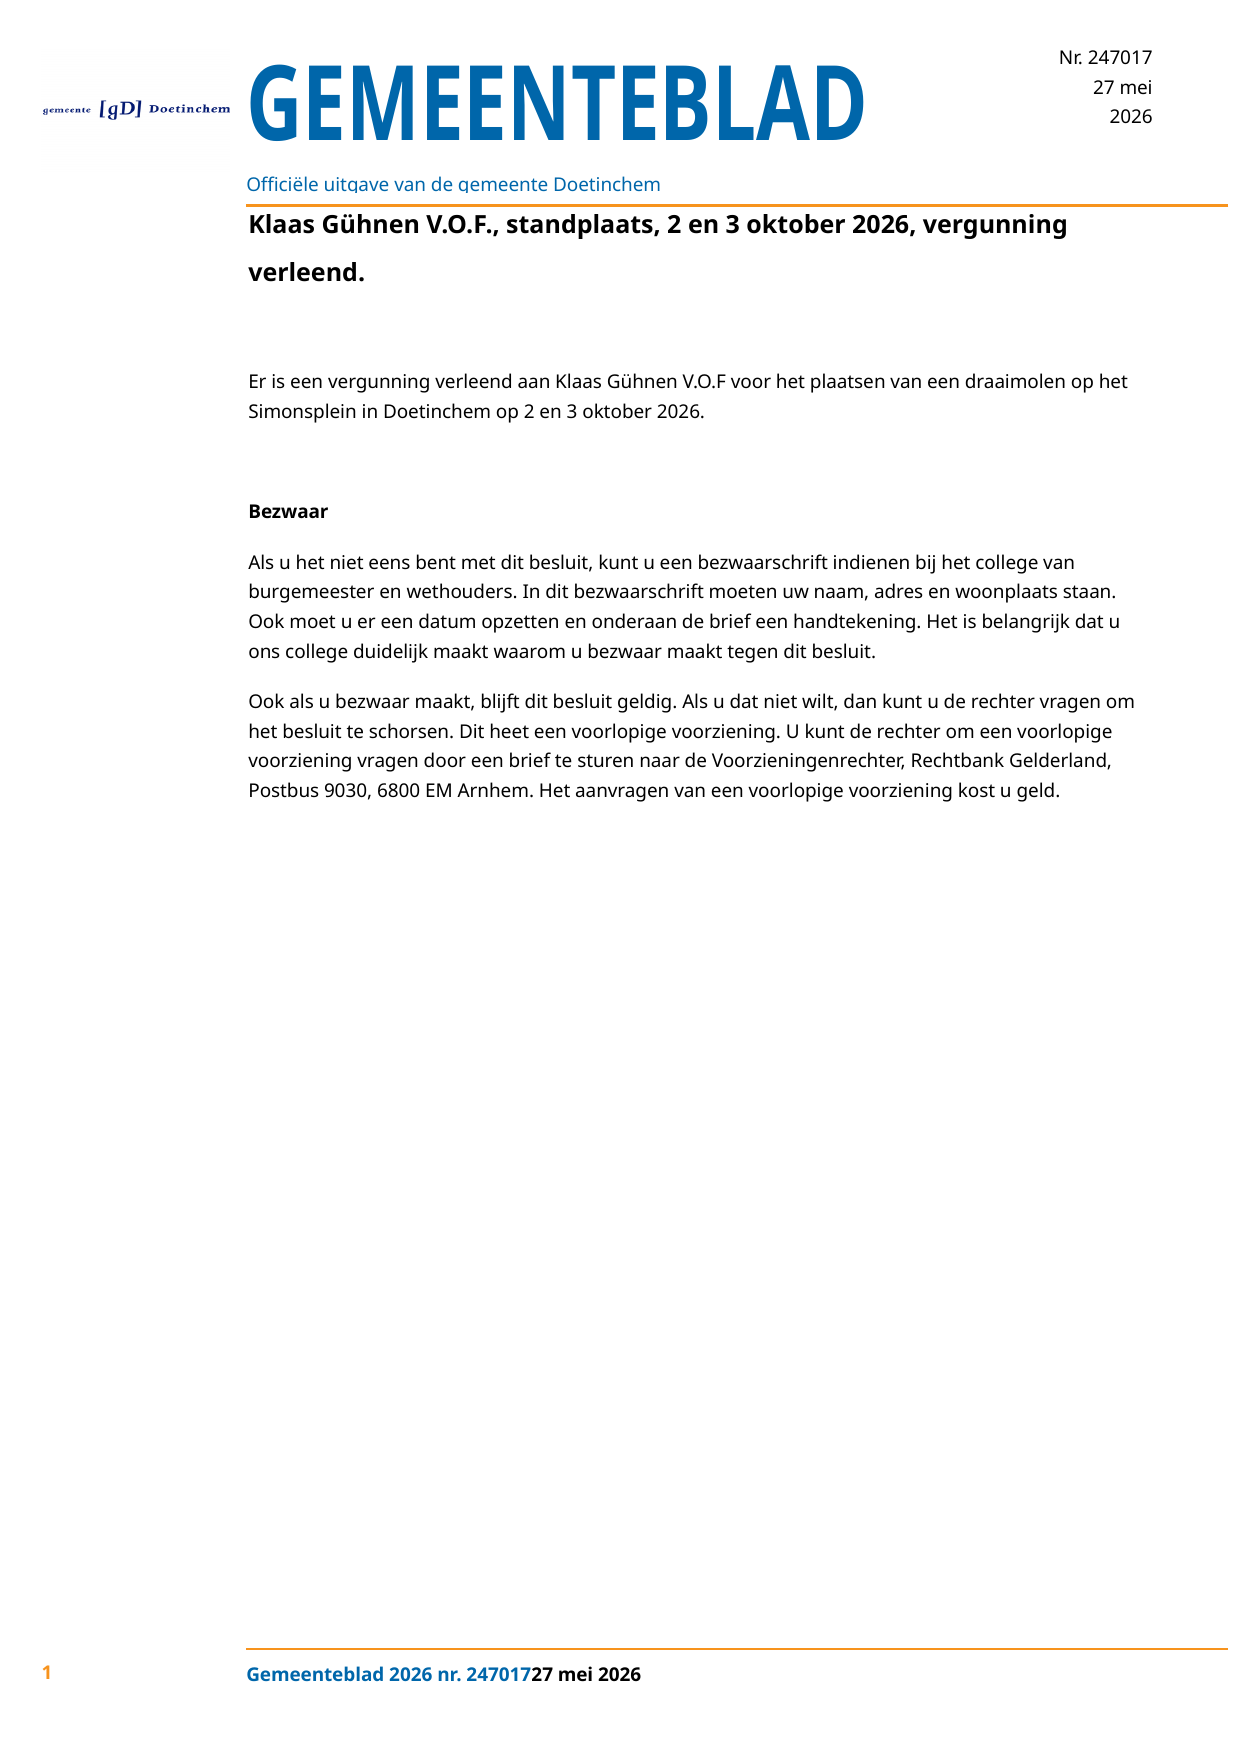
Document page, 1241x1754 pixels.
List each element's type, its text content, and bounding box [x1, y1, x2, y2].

text Bezwaar [248, 499, 1152, 524]
text Ook als u bezwaar maakt, blijft dit besluit geldig. Als u dat niet wilt, dan kunt u de rechter vragen om het besluit te schorsen. Dit heet een voorlopige voorziening. U kunt de rechter om een voorlopige voorziening vragen door een brief te sturen naar de Voorzieningenrechter, Rechtbank Gelderland, Postbus 9030, 6800 EM Arnhem. Het aanvragen van een voorlopige voorziening kost u geld. [248, 688, 1152, 803]
text Er is een vergunning verleend aan Klaas Gühnen V.O.F voor het plaatsen van een draaimolen op het Simonsplein in Doetinchem op 2 en 3 oktober 2026. [248, 368, 1152, 424]
text Klaas Gühnen V.O.F., standplaats, 2 en 3 oktober 2026, vergunning verleend. [248, 207, 1152, 288]
text Als u het niet eens bent met dit besluit, kunt u een bezwaarschrift indienen bij het college van burgemeester en wethouders. In dit bezwaarschrift moeten uw naam, adres en woonplaats staan. Ook moet u er een datum opzetten en onderaan de brief een handtekening. Het is belangrijk dat u ons college duidelijk maakt waarom u bezwaar maakt tegen dit besluit. [248, 549, 1152, 664]
picture [41, 47, 231, 172]
